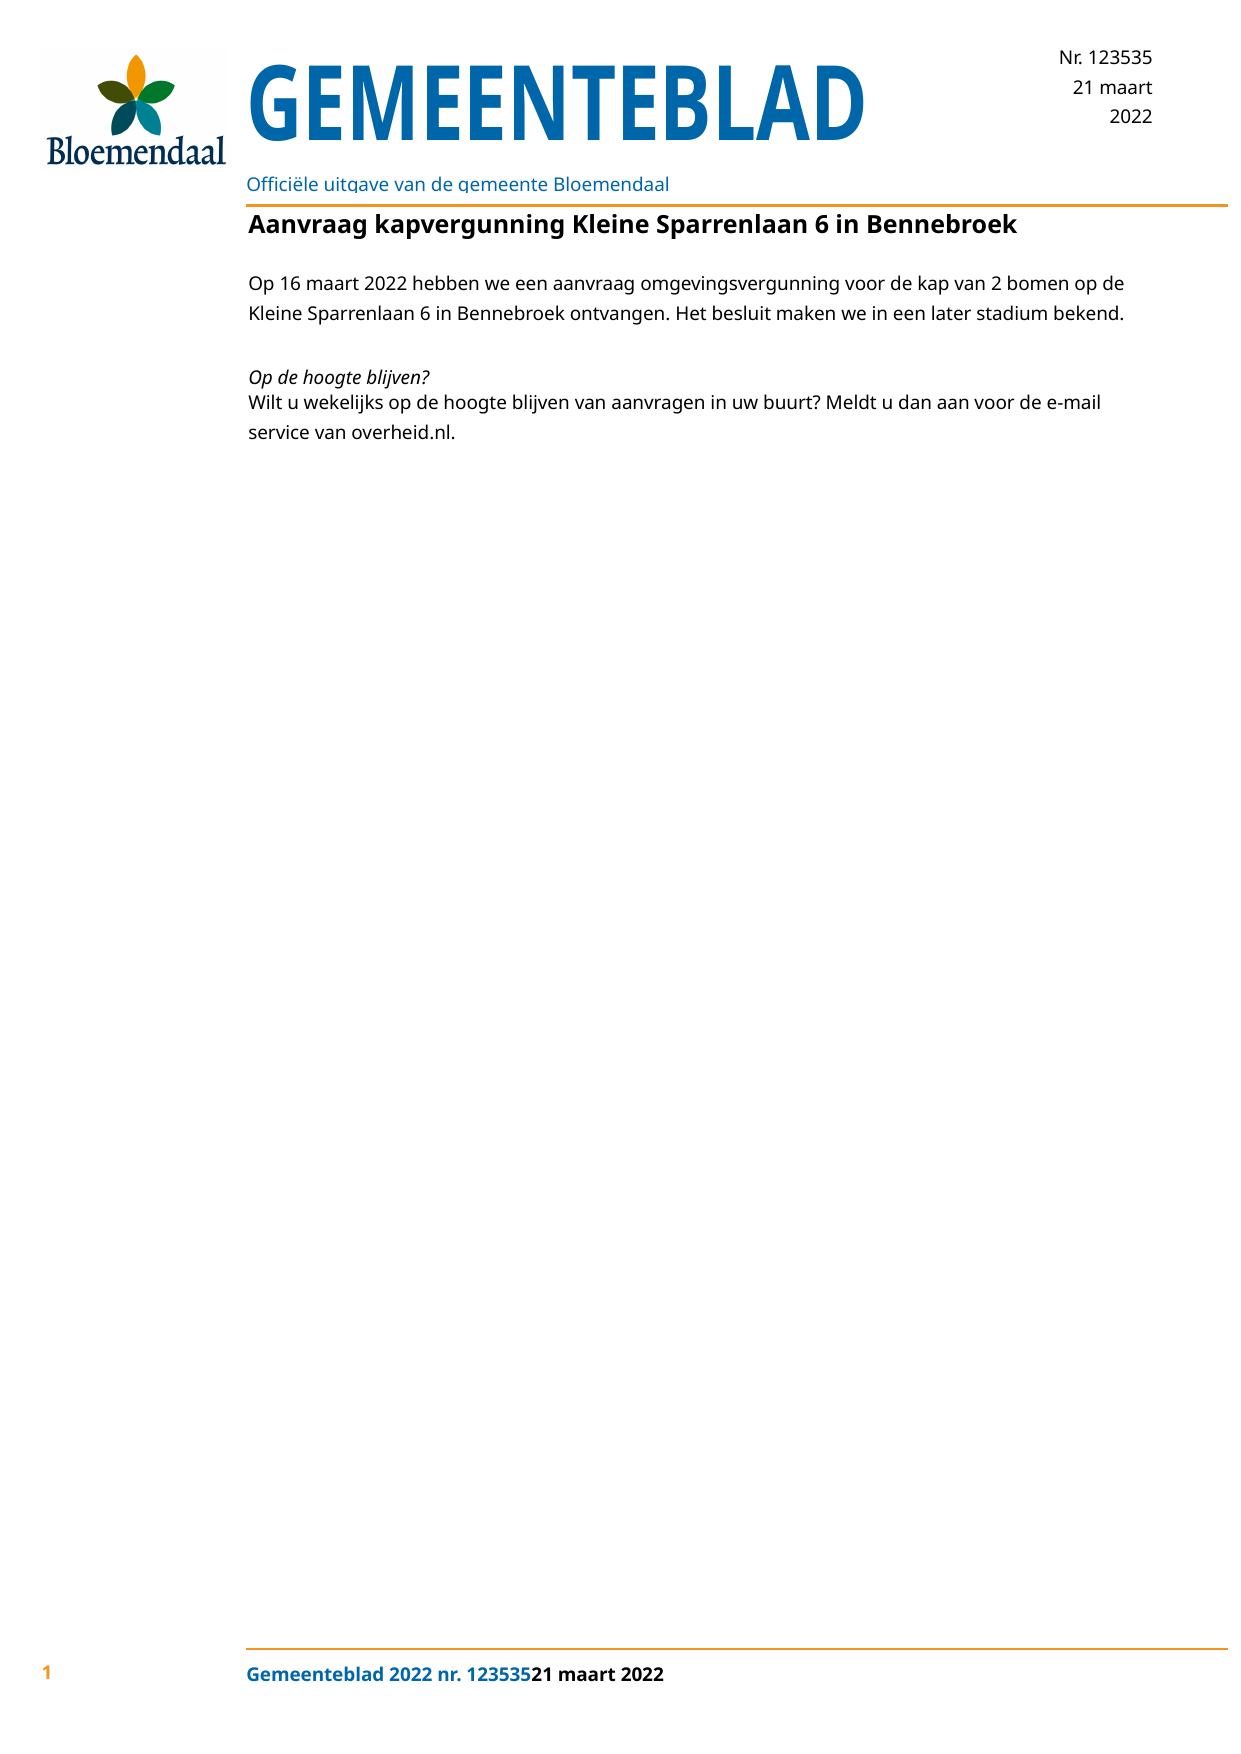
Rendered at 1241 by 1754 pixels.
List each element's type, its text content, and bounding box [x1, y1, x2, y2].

text Wilt u wekelijks op de hoogte blijven van aanvragen in uw buurt? Meldt u dan aan voor de e-mail service van overheid.nl. [248, 389, 1152, 445]
picture [41, 47, 231, 172]
text Op de hoogte blijven? [248, 364, 1152, 389]
text Op 16 maart 2022 hebben we een aanvraag omgevingsvergunning voor de kap van 2 bomen op de Kleine Sparrenlaan 6 in Bennebroek ontvangen. Het besluit maken we in een later stadium bekend. [248, 270, 1152, 326]
text Aanvraag kapvergunning Kleine Sparrenlaan 6 in Bennebroek [248, 207, 1152, 241]
